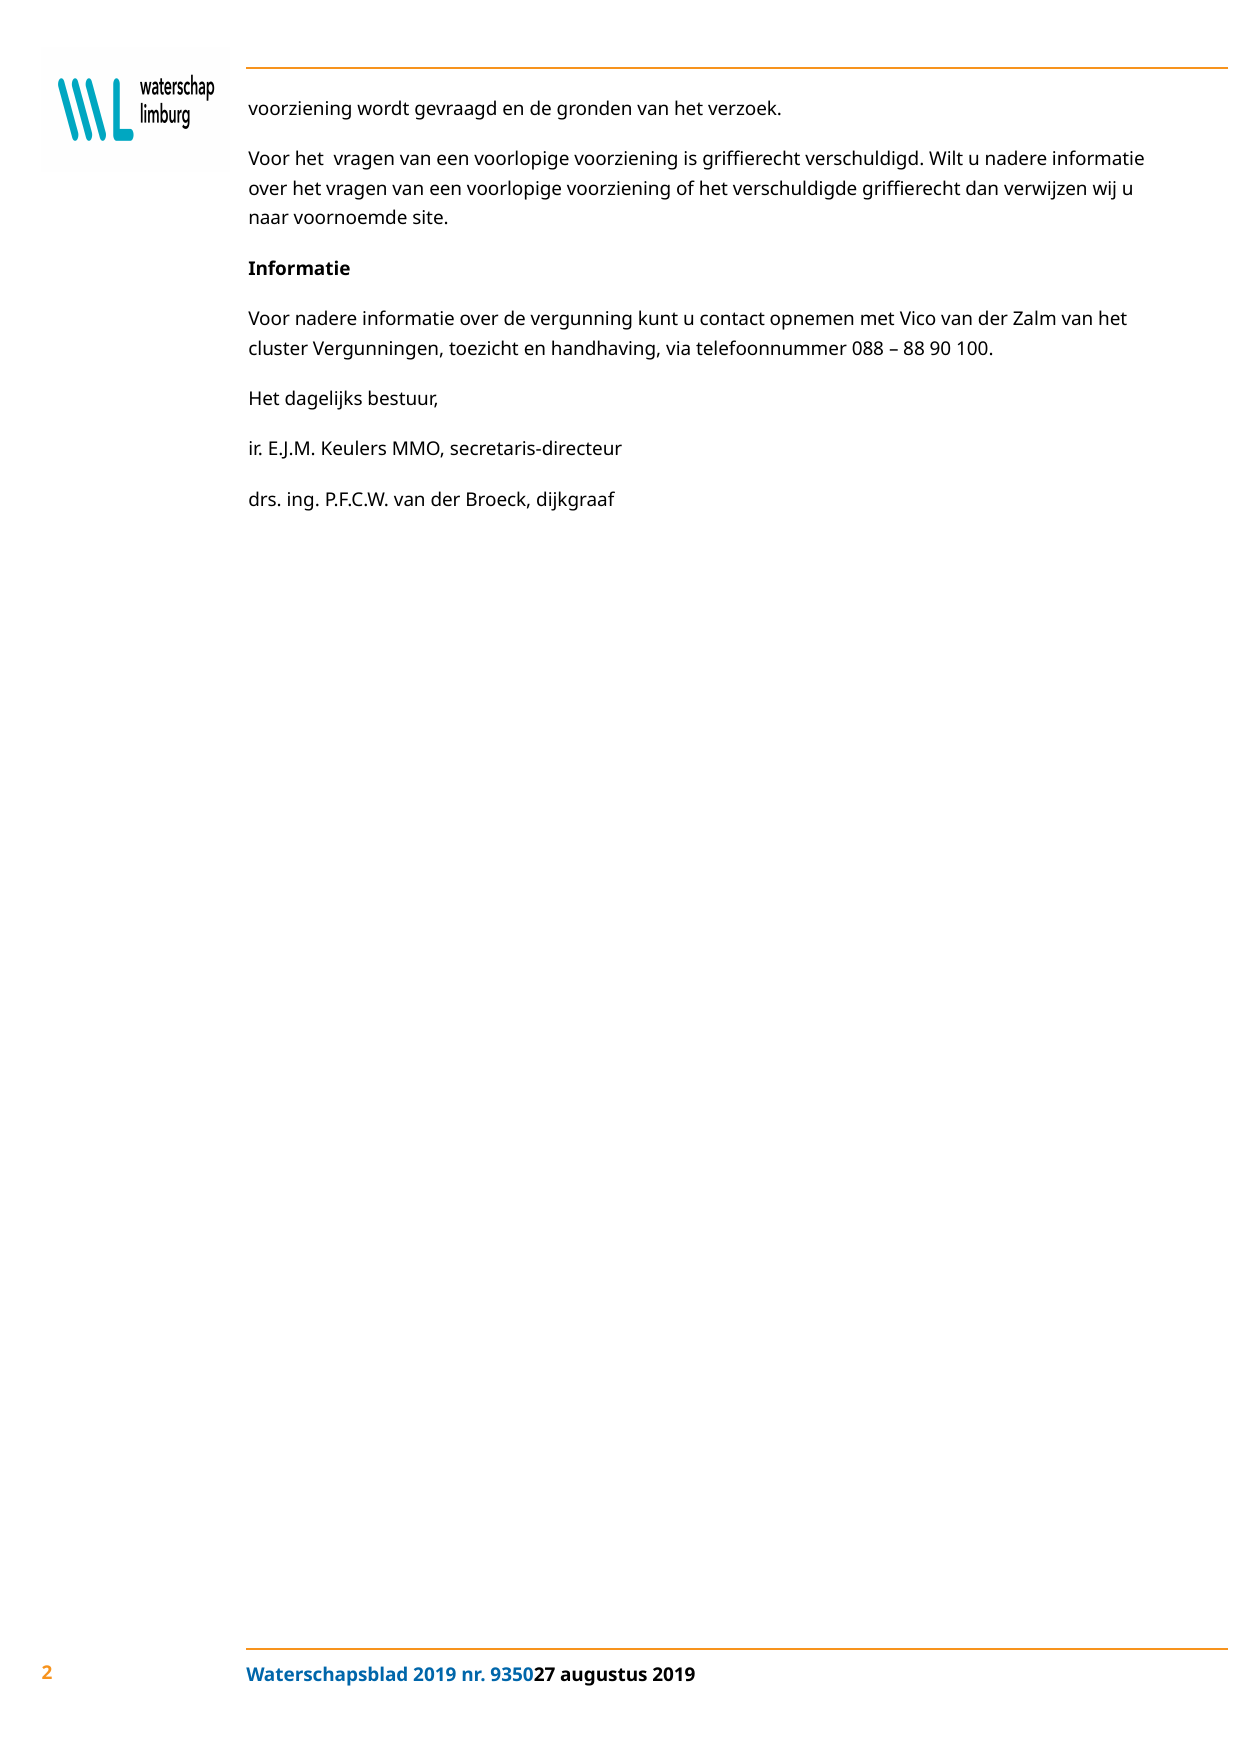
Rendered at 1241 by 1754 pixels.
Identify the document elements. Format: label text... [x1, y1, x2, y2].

text voorziening wordt gevraagd en de gronden van het verzoek. [248, 95, 1152, 121]
text ir. E.J.M. Keulers MMO, secretaris-directeur [248, 436, 1152, 461]
picture [41, 47, 231, 172]
text Het dagelijks bestuur, [248, 385, 1152, 411]
text drs. ing. P.F.C.W. van der Broeck, dijkgraaf [248, 486, 1152, 512]
text Informatie [248, 255, 1152, 281]
text Voor het vragen van een voorlopige voorziening is griffierecht verschuldigd. Wilt u nadere informatie over het vragen van een voorlopige voorziening of het verschuldigde griffierecht dan verwijzen wij u naar voornoemde site. [248, 145, 1152, 230]
text Voor nadere informatie over de vergunning kunt u contact opnemen met Vico van der Zalm van het cluster Vergunningen, toezicht en handhaving, via telefoonnummer 088 – 88 90 100. [248, 305, 1152, 361]
